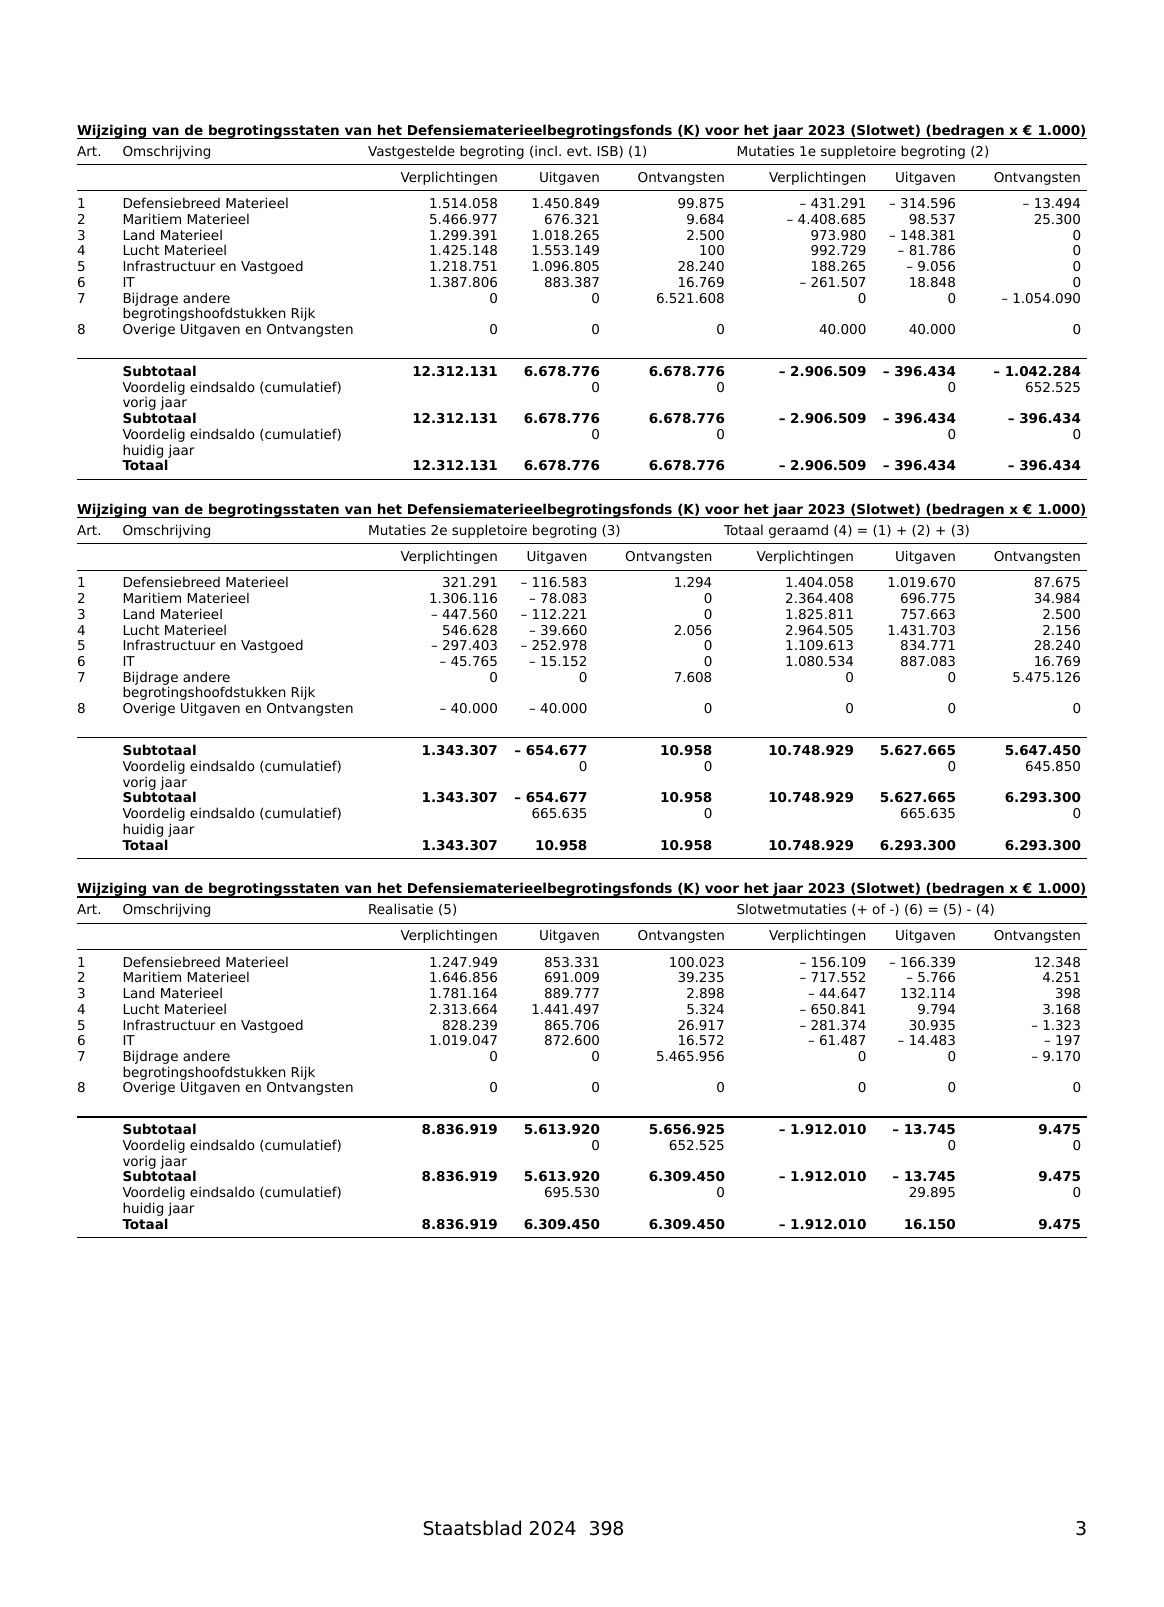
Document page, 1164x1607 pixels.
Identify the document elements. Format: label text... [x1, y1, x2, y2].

table_cell – 61.487 [731, 1033, 872, 1049]
table_cell 0 [362, 322, 503, 338]
table_cell 6.293.300 [962, 790, 1087, 806]
table_cell 5.647.450 [962, 738, 1087, 759]
table_cell 9.684 [606, 212, 731, 227]
table_cell Verplichtingen [718, 544, 859, 569]
table_cell Slotwetmutaties (+ of -) (6) = (5) - (4) [731, 898, 1087, 922]
table_cell 2.056 [593, 623, 718, 638]
table_cell – 1.042.284 [962, 359, 1087, 379]
table_cell 16.769 [606, 275, 731, 290]
table_cell – 78.083 [504, 591, 593, 607]
table_cell 39.235 [606, 970, 731, 986]
table_cell 1.553.149 [504, 243, 606, 259]
table_cell [77, 1216, 116, 1237]
table_cell 1.450.849 [504, 191, 606, 212]
table_cell 6.521.608 [606, 290, 731, 322]
table_cell 100 [606, 243, 731, 259]
table_cell [362, 427, 503, 458]
table_cell 883.387 [504, 275, 606, 290]
table_cell Verplichtingen [731, 165, 872, 190]
table_cell 1.825.811 [718, 607, 859, 622]
table_cell – 261.507 [731, 275, 872, 290]
table_cell IT [116, 1033, 362, 1049]
table_cell 1 [77, 191, 116, 212]
table_cell 0 [593, 806, 718, 837]
table_cell Subtotaal [116, 359, 362, 379]
table_cell 0 [962, 806, 1087, 837]
table_cell 12.348 [962, 950, 1087, 970]
table_cell Overige Uitgaven en Ontvangsten [116, 701, 362, 717]
table_header Wijziging van de begrotingsstaten van het Defensiematerieelbegrotingsfonds (K) voor het jaar 2023 (Slotwet) (bedragen x € 1.000) [77, 881, 1087, 896]
table_cell Maritiem Materieel [116, 212, 362, 227]
table_cell [504, 338, 606, 358]
table_cell 9.794 [872, 1002, 962, 1017]
table_cell 0 [872, 427, 962, 458]
table_cell – 13.494 [962, 191, 1087, 212]
table_cell 6.678.776 [504, 458, 606, 478]
table_cell – 45.765 [362, 654, 503, 669]
table_cell – 2.906.509 [731, 359, 872, 379]
table_cell Verplichtingen [362, 544, 503, 569]
table_cell 100.023 [606, 950, 731, 970]
table_cell 5.465.956 [606, 1049, 731, 1080]
table_cell [362, 1096, 503, 1116]
table_cell 34.984 [962, 591, 1087, 607]
table_cell 652.525 [962, 380, 1087, 411]
table_cell [362, 1138, 503, 1169]
table_cell Ontvangsten [962, 544, 1087, 569]
table_cell Bijdrage andere begrotingshoofdstukken Rijk [116, 1049, 362, 1080]
table_cell 1.306.116 [362, 591, 503, 607]
table_cell [77, 924, 116, 949]
table_cell 1.343.307 [362, 738, 503, 759]
table_cell – 116.583 [504, 571, 593, 591]
table_cell 6.678.776 [606, 411, 731, 427]
table_cell [77, 806, 116, 837]
table_cell – 15.152 [504, 654, 593, 669]
table_cell [962, 338, 1087, 358]
table_cell 0 [606, 1185, 731, 1216]
table_cell [77, 338, 116, 358]
table_cell 0 [718, 670, 859, 701]
table_cell 0 [504, 322, 606, 338]
table_cell – 447.560 [362, 607, 503, 622]
table_cell Ontvangsten [606, 924, 731, 949]
table_cell 8 [77, 1080, 116, 1096]
table_cell 865.706 [504, 1017, 606, 1033]
table_cell – 2.906.509 [731, 458, 872, 478]
table_cell [872, 338, 962, 358]
table_cell 0 [718, 701, 859, 717]
table_cell 2.156 [962, 623, 1087, 638]
table_cell 0 [362, 1049, 503, 1080]
table_cell 0 [606, 1080, 731, 1096]
table_cell 1.343.307 [362, 837, 503, 858]
table_cell 1.441.497 [504, 1002, 606, 1017]
table_cell – 13.745 [872, 1169, 962, 1185]
table_cell 0 [860, 701, 962, 717]
table_cell Uitgaven [872, 165, 962, 190]
table_cell – 396.434 [962, 458, 1087, 478]
table_cell 0 [362, 670, 503, 701]
table_cell Realisatie (5) [362, 898, 731, 922]
table_cell 9.475 [962, 1169, 1087, 1185]
table_cell Ontvangsten [606, 165, 731, 190]
table_cell – 1.912.010 [731, 1216, 872, 1237]
table_cell – 14.483 [872, 1033, 962, 1049]
table_cell Voordelig eindsaldo (cumulatief) huidig jaar [116, 427, 362, 458]
table_cell 973.980 [731, 228, 872, 243]
table_cell 1.299.391 [362, 228, 503, 243]
table_cell [77, 165, 116, 190]
table_cell – 44.647 [731, 986, 872, 1002]
table_cell Infrastructuur en Vastgoed [116, 1017, 362, 1033]
table_cell 16.572 [606, 1033, 731, 1049]
table_cell 6.293.300 [962, 837, 1087, 858]
table_header Wijziging van de begrotingsstaten van het Defensiematerieelbegrotingsfonds (K) voor het jaar 2023 (Slotwet) (bedragen x € 1.000) [77, 122, 1087, 138]
table_cell 8.836.919 [362, 1118, 503, 1138]
table_cell Totaal [116, 458, 362, 478]
table_cell 1.109.613 [718, 638, 859, 654]
table_cell – 2.906.509 [731, 411, 872, 427]
table_cell 10.748.929 [718, 738, 859, 759]
table_cell 0 [731, 290, 872, 322]
table_cell 99.875 [606, 191, 731, 212]
table_cell 0 [504, 290, 606, 322]
table_cell 1.343.307 [362, 790, 503, 806]
table_cell – 396.434 [872, 411, 962, 427]
table_cell Vastgestelde begroting (incl. evt. ISB) (1) [362, 139, 731, 164]
table_cell 398 [962, 986, 1087, 1002]
table_cell 0 [606, 427, 731, 458]
table_cell 1.247.949 [362, 950, 503, 970]
table_cell 7.608 [593, 670, 718, 701]
table_cell – 197 [962, 1033, 1087, 1049]
table_cell 10.958 [593, 738, 718, 759]
table_cell 8.836.919 [362, 1216, 503, 1237]
table_cell [731, 1096, 872, 1116]
table_cell 2.500 [606, 228, 731, 243]
table_cell 6.309.450 [606, 1216, 731, 1237]
table_cell IT [116, 275, 362, 290]
table_cell [116, 924, 362, 949]
table_cell [77, 717, 116, 737]
table_cell – 396.434 [962, 411, 1087, 427]
table_cell – 9.056 [872, 259, 962, 275]
table_cell 16.769 [962, 654, 1087, 669]
table_cell [718, 759, 859, 790]
table_cell Mutaties 1e suppletoire begroting (2) [731, 139, 1087, 164]
table_cell 0 [504, 1049, 606, 1080]
table_cell Ontvangsten [962, 165, 1087, 190]
table_cell 1.018.265 [504, 228, 606, 243]
table_cell Land Materieel [116, 607, 362, 622]
table_cell 887.083 [860, 654, 962, 669]
table_cell 4 [77, 1002, 116, 1017]
table_cell 691.009 [504, 970, 606, 986]
table_cell 853.331 [504, 950, 606, 970]
table_cell 0 [860, 670, 962, 701]
table_cell – 5.766 [872, 970, 962, 986]
table_cell – 654.677 [504, 790, 593, 806]
table_cell Maritiem Materieel [116, 970, 362, 986]
table_cell 2 [77, 591, 116, 607]
table_cell [362, 717, 503, 737]
table_cell 10.958 [593, 790, 718, 806]
table_cell 2.964.505 [718, 623, 859, 638]
table_cell 9.475 [962, 1118, 1087, 1138]
table_cell Ontvangsten [593, 544, 718, 569]
table_cell [593, 717, 718, 737]
table_cell [77, 411, 116, 427]
table_cell 0 [593, 638, 718, 654]
table_cell 132.114 [872, 986, 962, 1002]
table_cell Uitgaven [872, 924, 962, 949]
table_cell 8.836.919 [362, 1169, 503, 1185]
table_cell 1.387.806 [362, 275, 503, 290]
table_cell 16.150 [872, 1216, 962, 1237]
table_cell 992.729 [731, 243, 872, 259]
table_cell 7 [77, 1049, 116, 1080]
table_cell 0 [872, 1049, 962, 1080]
table_cell Verplichtingen [731, 924, 872, 949]
table_cell 5.324 [606, 1002, 731, 1017]
table_cell 1.425.148 [362, 243, 503, 259]
table_cell 6.309.450 [504, 1216, 606, 1237]
table_cell 2.364.408 [718, 591, 859, 607]
table_cell 8 [77, 701, 116, 717]
table_cell [962, 1096, 1087, 1116]
table_cell 5.627.665 [860, 790, 962, 806]
table_cell 12.312.131 [362, 359, 503, 379]
table_cell Defensiebreed Materieel [116, 191, 362, 212]
table_cell 6 [77, 1033, 116, 1049]
table_cell 1 [77, 950, 116, 970]
table_cell Voordelig eindsaldo (cumulatief) vorig jaar [116, 1138, 362, 1169]
table_cell 18.848 [872, 275, 962, 290]
table_cell 0 [593, 654, 718, 669]
table_cell – 13.745 [872, 1118, 962, 1138]
table_cell Lucht Materieel [116, 623, 362, 638]
table_cell 0 [362, 1080, 503, 1096]
table_cell Omschrijving [116, 518, 362, 543]
table_cell Voordelig eindsaldo (cumulatief) vorig jaar [116, 759, 362, 790]
table_cell [731, 1138, 872, 1169]
table_cell 0 [504, 427, 606, 458]
table_cell 695.530 [504, 1185, 606, 1216]
table_cell [362, 338, 503, 358]
table_cell 0 [962, 259, 1087, 275]
table_cell – 396.434 [872, 458, 962, 478]
table_cell 1.019.670 [860, 571, 962, 591]
table_cell Subtotaal [116, 411, 362, 427]
table_cell 6.678.776 [504, 359, 606, 379]
table_cell 3.168 [962, 1002, 1087, 1017]
table_cell – 1.054.090 [962, 290, 1087, 322]
table_cell Lucht Materieel [116, 1002, 362, 1017]
table_cell 1.646.856 [362, 970, 503, 986]
table_cell 2 [77, 970, 116, 986]
table_cell – 396.434 [872, 359, 962, 379]
table_cell 696.775 [860, 591, 962, 607]
table_cell 5.656.925 [606, 1118, 731, 1138]
table_cell – 112.221 [504, 607, 593, 622]
table_cell [77, 759, 116, 790]
table_cell 0 [362, 290, 503, 322]
table_cell – 297.403 [362, 638, 503, 654]
table_cell 6.293.300 [860, 837, 962, 858]
table_cell [606, 1096, 731, 1116]
table_cell 2 [77, 212, 116, 227]
table_cell 0 [606, 380, 731, 411]
table_cell – 654.677 [504, 738, 593, 759]
table_cell [116, 1096, 362, 1116]
table_cell 9.475 [962, 1216, 1087, 1237]
table_cell 0 [504, 1080, 606, 1096]
table_cell 29.895 [872, 1185, 962, 1216]
table_cell 0 [593, 591, 718, 607]
table_cell [77, 359, 116, 379]
table_cell – 40.000 [504, 701, 593, 717]
table_cell [872, 1096, 962, 1116]
table_cell 0 [504, 759, 593, 790]
table_cell 0 [504, 1138, 606, 1169]
table_cell 665.635 [504, 806, 593, 837]
table_cell Voordelig eindsaldo (cumulatief) huidig jaar [116, 1185, 362, 1216]
table_cell 757.663 [860, 607, 962, 622]
table_cell 834.771 [860, 638, 962, 654]
table_cell 676.321 [504, 212, 606, 227]
table_cell [504, 1096, 606, 1116]
table_cell IT [116, 654, 362, 669]
table_cell [731, 427, 872, 458]
table_cell – 156.109 [731, 950, 872, 970]
table_cell 0 [872, 1138, 962, 1169]
table_cell Subtotaal [116, 790, 362, 806]
table_cell 6.678.776 [606, 458, 731, 478]
table_cell [718, 717, 859, 737]
table_cell [731, 338, 872, 358]
table_cell Totaal geraamd (4) = (1) + (2) + (3) [718, 518, 1087, 543]
table_cell 8 [77, 322, 116, 338]
table_cell 25.300 [962, 212, 1087, 227]
table_cell Uitgaven [860, 544, 962, 569]
table_cell 1.404.058 [718, 571, 859, 591]
table_cell 0 [962, 243, 1087, 259]
table_cell 0 [872, 380, 962, 411]
table_cell 6 [77, 275, 116, 290]
table_cell 5 [77, 638, 116, 654]
table_cell Subtotaal [116, 738, 362, 759]
table_cell Bijdrage andere begrotingshoofdstukken Rijk [116, 670, 362, 701]
table_cell [116, 165, 362, 190]
table_cell [77, 544, 116, 569]
table_cell Totaal [116, 1216, 362, 1237]
table_cell 5 [77, 1017, 116, 1033]
table_cell [718, 806, 859, 837]
table_cell – 148.381 [872, 228, 962, 243]
table_cell 0 [962, 275, 1087, 290]
table_cell 889.777 [504, 986, 606, 1002]
table_cell 12.312.131 [362, 411, 503, 427]
table_cell 0 [606, 322, 731, 338]
table_cell [77, 1138, 116, 1169]
table_cell 1.096.805 [504, 259, 606, 275]
table_cell [362, 1185, 503, 1216]
table_cell 7 [77, 290, 116, 322]
table_cell [77, 1169, 116, 1185]
table_cell 652.525 [606, 1138, 731, 1169]
table_cell 0 [731, 1080, 872, 1096]
table_cell – 1.912.010 [731, 1118, 872, 1138]
table_cell 1.514.058 [362, 191, 503, 212]
table_cell – 81.786 [872, 243, 962, 259]
table_cell Land Materieel [116, 986, 362, 1002]
table_cell Omschrijving [116, 139, 362, 164]
table_cell 1.080.534 [718, 654, 859, 669]
table_cell Totaal [116, 837, 362, 858]
table_cell – 717.552 [731, 970, 872, 986]
table_cell – 1.323 [962, 1017, 1087, 1033]
table_cell [77, 458, 116, 478]
table_cell 0 [962, 427, 1087, 458]
table_cell Mutaties 2e suppletoire begroting (3) [362, 518, 718, 543]
table_cell 0 [872, 290, 962, 322]
table_cell – 4.408.685 [731, 212, 872, 227]
table_cell Land Materieel [116, 228, 362, 243]
table_cell [504, 717, 593, 737]
table_cell Subtotaal [116, 1118, 362, 1138]
table_cell Voordelig eindsaldo (cumulatief) huidig jaar [116, 806, 362, 837]
table_cell 87.675 [962, 571, 1087, 591]
table_cell [962, 717, 1087, 737]
table_cell 1 [77, 571, 116, 591]
table_cell 10.958 [504, 837, 593, 858]
table_cell 0 [962, 322, 1087, 338]
table_cell Voordelig eindsaldo (cumulatief) vorig jaar [116, 380, 362, 411]
table_cell Defensiebreed Materieel [116, 571, 362, 591]
table_cell Overige Uitgaven en Ontvangsten [116, 1080, 362, 1096]
table_cell 28.240 [962, 638, 1087, 654]
table_cell 5.613.920 [504, 1118, 606, 1138]
table_cell Defensiebreed Materieel [116, 950, 362, 970]
table_cell 1.431.703 [860, 623, 962, 638]
table_cell [77, 738, 116, 759]
table_cell 10.748.929 [718, 790, 859, 806]
table_cell 40.000 [731, 322, 872, 338]
table_cell [77, 380, 116, 411]
table_cell 0 [962, 228, 1087, 243]
table_cell 0 [962, 701, 1087, 717]
table_cell 872.600 [504, 1033, 606, 1049]
table_cell 0 [962, 1185, 1087, 1216]
table_cell Maritiem Materieel [116, 591, 362, 607]
table_cell 0 [872, 1080, 962, 1096]
table_cell [77, 837, 116, 858]
table_cell – 9.170 [962, 1049, 1087, 1080]
table_cell 546.628 [362, 623, 503, 638]
table_cell 4 [77, 623, 116, 638]
table_cell [606, 338, 731, 358]
table_cell Art. [77, 518, 116, 543]
table_cell [77, 1118, 116, 1138]
table_cell [731, 380, 872, 411]
table_cell 6 [77, 654, 116, 669]
table_cell 321.291 [362, 571, 503, 591]
table_cell [77, 1185, 116, 1216]
table_cell 3 [77, 986, 116, 1002]
table_cell 6.309.450 [606, 1169, 731, 1185]
table_cell Art. [77, 898, 116, 922]
table_cell [77, 427, 116, 458]
table_cell 5.613.920 [504, 1169, 606, 1185]
table_cell 0 [593, 607, 718, 622]
table_cell 828.239 [362, 1017, 503, 1033]
table_cell Art. [77, 139, 116, 164]
table_cell 0 [504, 670, 593, 701]
table_cell – 650.841 [731, 1002, 872, 1017]
table_cell 0 [593, 701, 718, 717]
table_cell 665.635 [860, 806, 962, 837]
table_cell – 39.660 [504, 623, 593, 638]
table_cell 5.627.665 [860, 738, 962, 759]
table_cell 6.678.776 [606, 359, 731, 379]
table_cell 4.251 [962, 970, 1087, 986]
table_cell [860, 717, 962, 737]
table_cell [362, 380, 503, 411]
table_cell 1.218.751 [362, 259, 503, 275]
table_cell 3 [77, 228, 116, 243]
table_cell 2.500 [962, 607, 1087, 622]
table_cell Omschrijving [116, 898, 362, 922]
table_cell Subtotaal [116, 1169, 362, 1185]
table_cell [362, 759, 503, 790]
table_cell Uitgaven [504, 924, 606, 949]
table_cell 2.313.664 [362, 1002, 503, 1017]
table_cell Bijdrage andere begrotingshoofdstukken Rijk [116, 290, 362, 322]
table_cell 0 [731, 1049, 872, 1080]
table_cell – 252.978 [504, 638, 593, 654]
table_cell 188.265 [731, 259, 872, 275]
table_cell 26.917 [606, 1017, 731, 1033]
table_cell – 40.000 [362, 701, 503, 717]
table_cell 12.312.131 [362, 458, 503, 478]
table_cell 10.748.929 [718, 837, 859, 858]
table_cell 28.240 [606, 259, 731, 275]
table_cell Infrastructuur en Vastgoed [116, 638, 362, 654]
table_cell Lucht Materieel [116, 243, 362, 259]
table_cell 1.019.047 [362, 1033, 503, 1049]
table_cell 10.958 [593, 837, 718, 858]
table_cell 5 [77, 259, 116, 275]
table_cell – 166.339 [872, 950, 962, 970]
table_cell 645.850 [962, 759, 1087, 790]
table_cell 7 [77, 670, 116, 701]
table_cell – 281.374 [731, 1017, 872, 1033]
table_cell – 314.596 [872, 191, 962, 212]
table_cell Ontvangsten [962, 924, 1087, 949]
table_cell [116, 717, 362, 737]
table_cell 98.537 [872, 212, 962, 227]
table_header Wijziging van de begrotingsstaten van het Defensiematerieelbegrotingsfonds (K) voor het jaar 2023 (Slotwet) (bedragen x € 1.000) [77, 501, 1087, 517]
table_cell 0 [860, 759, 962, 790]
table_cell [77, 790, 116, 806]
table_cell – 1.912.010 [731, 1169, 872, 1185]
table_cell 0 [962, 1138, 1087, 1169]
table_cell 40.000 [872, 322, 962, 338]
table_cell [116, 544, 362, 569]
table_cell 6.678.776 [504, 411, 606, 427]
table_cell [731, 1185, 872, 1216]
table_cell 0 [593, 759, 718, 790]
table_cell Verplichtingen [362, 165, 503, 190]
table_cell [77, 1096, 116, 1116]
table_cell 5.475.126 [962, 670, 1087, 701]
table_cell [362, 806, 503, 837]
table_cell [116, 338, 362, 358]
table_cell 1.294 [593, 571, 718, 591]
table_cell 5.466.977 [362, 212, 503, 227]
table_cell 0 [504, 380, 606, 411]
table_cell 30.935 [872, 1017, 962, 1033]
table_cell Uitgaven [504, 165, 606, 190]
table_cell 1.781.164 [362, 986, 503, 1002]
table_cell Infrastructuur en Vastgoed [116, 259, 362, 275]
table_cell Uitgaven [504, 544, 593, 569]
table_cell Verplichtingen [362, 924, 503, 949]
table_cell 3 [77, 607, 116, 622]
table_cell 2.898 [606, 986, 731, 1002]
table_cell 0 [962, 1080, 1087, 1096]
table_cell 4 [77, 243, 116, 259]
table_cell Overige Uitgaven en Ontvangsten [116, 322, 362, 338]
table_cell – 431.291 [731, 191, 872, 212]
